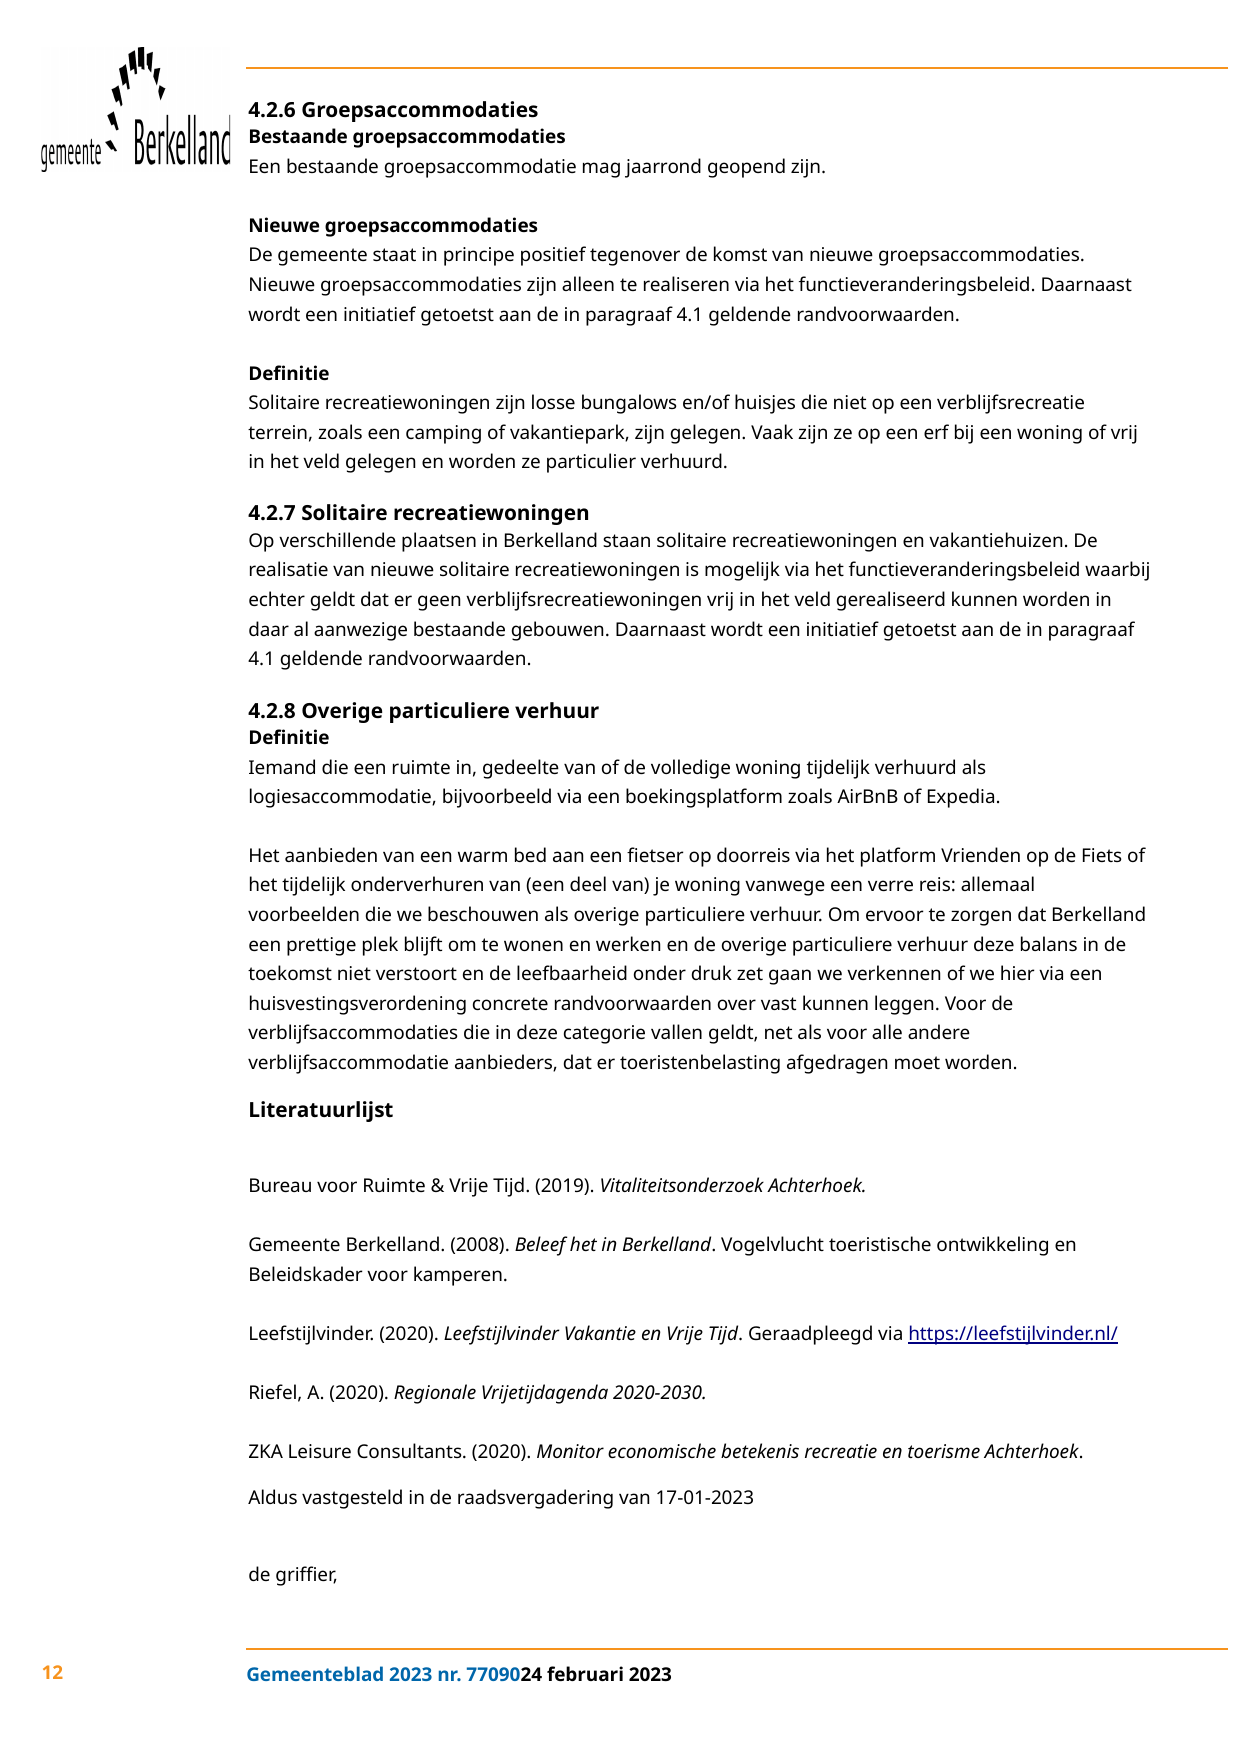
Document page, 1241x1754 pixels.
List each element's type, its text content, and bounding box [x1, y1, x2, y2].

table_header Definitie Iemand die een ruimte in, gedeelte van of de volledige woning tijdelijk verhuurd als logiesaccommodatie, bijvoorbeeld via een boekingsplatform zoals AirBnB of Expedia. [248, 724, 1152, 809]
text Gemeente Berkelland. (2008). Beleef het in Berkelland. Vogelvlucht toeristische ontwikkeling en Beleidskader voor kamperen. [248, 1232, 1152, 1287]
text 4.2.6 Groepsaccommodaties [248, 95, 1152, 123]
text Op verschillende plaatsen in Berkelland staan solitaire recreatiewoningen en vakantiehuizen. De realisatie van nieuwe solitaire recreatiewoningen is mogelijk via het functieveranderingsbeleid waarbij echter geldt dat er geen verblijfsrecreatiewoningen vrij in het veld gerealiseerd kunnen worden in daar al aanwezige bestaande gebouwen. Daarnaast wordt een initiatief getoetst aan de in paragraaf 4.1 geldende randvoorwaarden. [248, 527, 1152, 671]
text Een bestaande groepsaccommodatie mag jaarrond geopend zijn. [248, 153, 1152, 178]
text Aldus vastgesteld in de raadsvergadering van 17-01-2023 [248, 1484, 1152, 1510]
text de griffier, [248, 1561, 1152, 1587]
text 4.2.8 Overige particuliere verhuur [248, 696, 1152, 724]
text ZKA Leisure Consultants. (2020). Monitor economische betekenis recreatie en toerisme Achterhoek. [248, 1439, 1152, 1464]
text Leefstijlvinder. (2020). Leefstijlvinder Vakantie en Vrije Tijd. Geraadpleegd via https://leefstijlvinder.nl/ [248, 1320, 1152, 1346]
text Het aanbieden van een warm bed aan een fietser op doorreis via het platform Vrienden op de Fiets of het tijdelijk onderverhuren van (een deel van) je woning vanwege een verre reis: allemaal voorbeelden die we beschouwen als overige particuliere verhuur. Om ervoor te zorgen dat Berkelland een prettige plek blijft om te wonen en werken en de overige particuliere verhuur deze balans in de toekomst niet verstoort en de leefbaarheid onder druk zet gaan we verkennen of we hier via een huisvestingsverordening concrete randvoorwaarden over vast kunnen leggen. Voor de verblijfsaccommodaties die in deze categorie vallen geldt, net als voor alle andere verblijfsaccommodatie aanbieders, dat er toeristenbelasting afgedragen moet worden. [248, 842, 1152, 1075]
text Nieuwe groepsaccommodaties [248, 212, 1152, 238]
text 4.2.7 Solitaire recreatiewoningen [248, 498, 1152, 527]
text Bestaande groepsaccommodaties [248, 123, 1152, 149]
text Riefel, A. (2020). Regionale Vrijetijdagenda 2020-2030. [248, 1379, 1152, 1405]
text Literatuurlijst [248, 1095, 1152, 1123]
table_header Definitie Solitaire recreatiewoningen zijn losse bungalows en/of huisjes die niet op een verblijfsrecreatie terrein, zoals een camping of vakantiepark, zijn gelegen. Vaak zijn ze op een erf bij een woning of vrij in het veld gelegen en worden ze particulier verhuurd. [248, 360, 1152, 474]
picture [41, 47, 231, 172]
text De gemeente staat in principe positief tegenover de komst van nieuwe groepsaccommodaties. Nieuwe groepsaccommodaties zijn alleen te realiseren via het functieveranderingsbeleid. Daarnaast wordt een initiatief getoetst aan de in paragraaf 4.1 geldende randvoorwaarden. [248, 242, 1152, 326]
text Bureau voor Ruimte & Vrije Tijd. (2019). Vitaliteitsonderzoek Achterhoek. [248, 1172, 1152, 1198]
